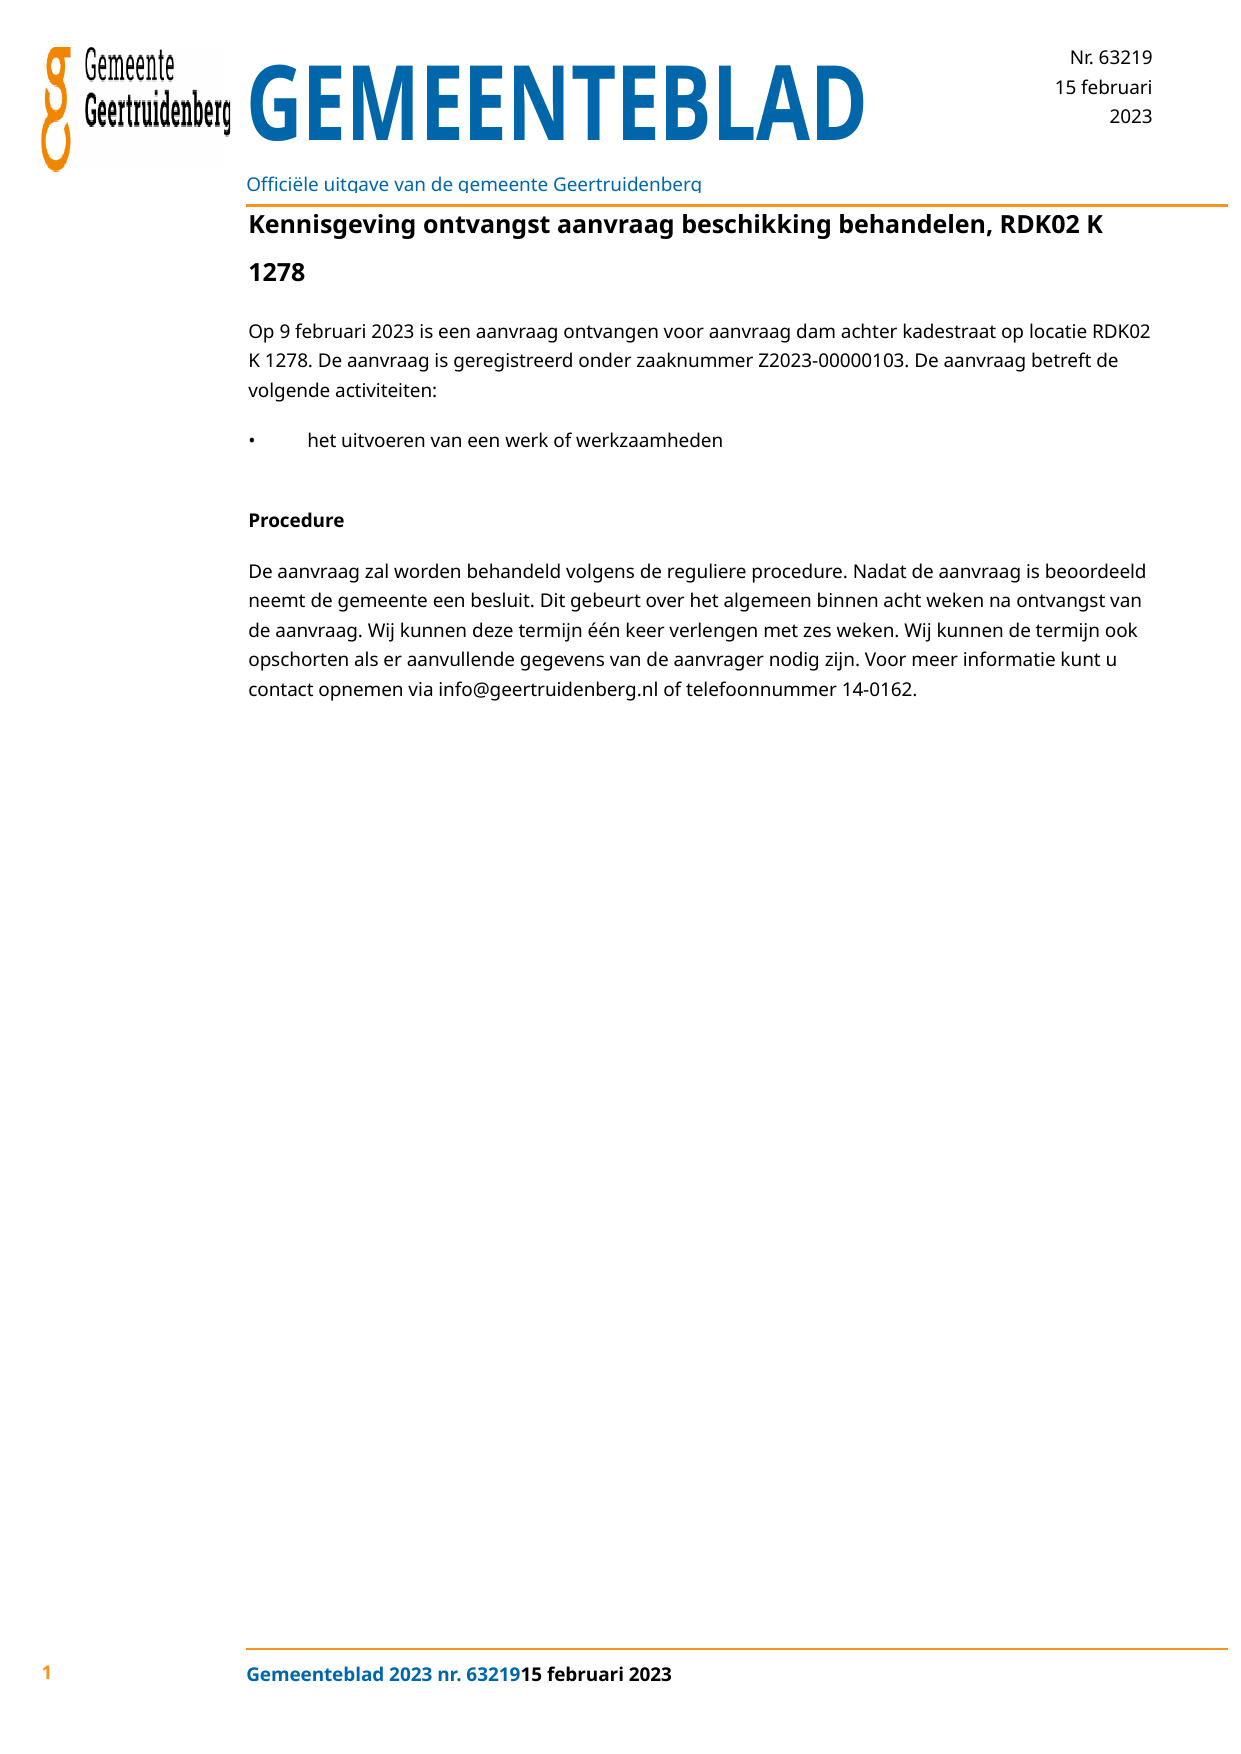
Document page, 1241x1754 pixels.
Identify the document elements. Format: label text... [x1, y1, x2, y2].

text Procedure [248, 507, 1152, 533]
text De aanvraag zal worden behandeld volgens de reguliere procedure. Nadat de aanvraag is beoordeeld neemt de gemeente een besluit. Dit gebeurt over het algemeen binnen acht weken na ontvangst van de aanvraag. Wij kunnen deze termijn één keer verlengen met zes weken. Wij kunnen de termijn ook opschorten als er aanvullende gegevens van de aanvrager nodig zijn. Voor meer informatie kunt u contact opnemen via info@geertruidenberg.nl of telefoonnummer 14-0162. [248, 558, 1152, 702]
text Kennisgeving ontvangst aanvraag beschikking behandelen, RDK02 K 1278 [248, 207, 1152, 288]
picture [41, 47, 231, 172]
text Op 9 februari 2023 is een aanvraag ontvangen voor aanvraag dam achter kadestraat op locatie RDK02 K 1278. De aanvraag is geregistreerd onder zaaknummer Z2023-00000103. De aanvraag betreft de volgende activiteiten: [248, 318, 1152, 403]
list het uitvoeren van een werk of werkzaamheden [248, 427, 1152, 453]
